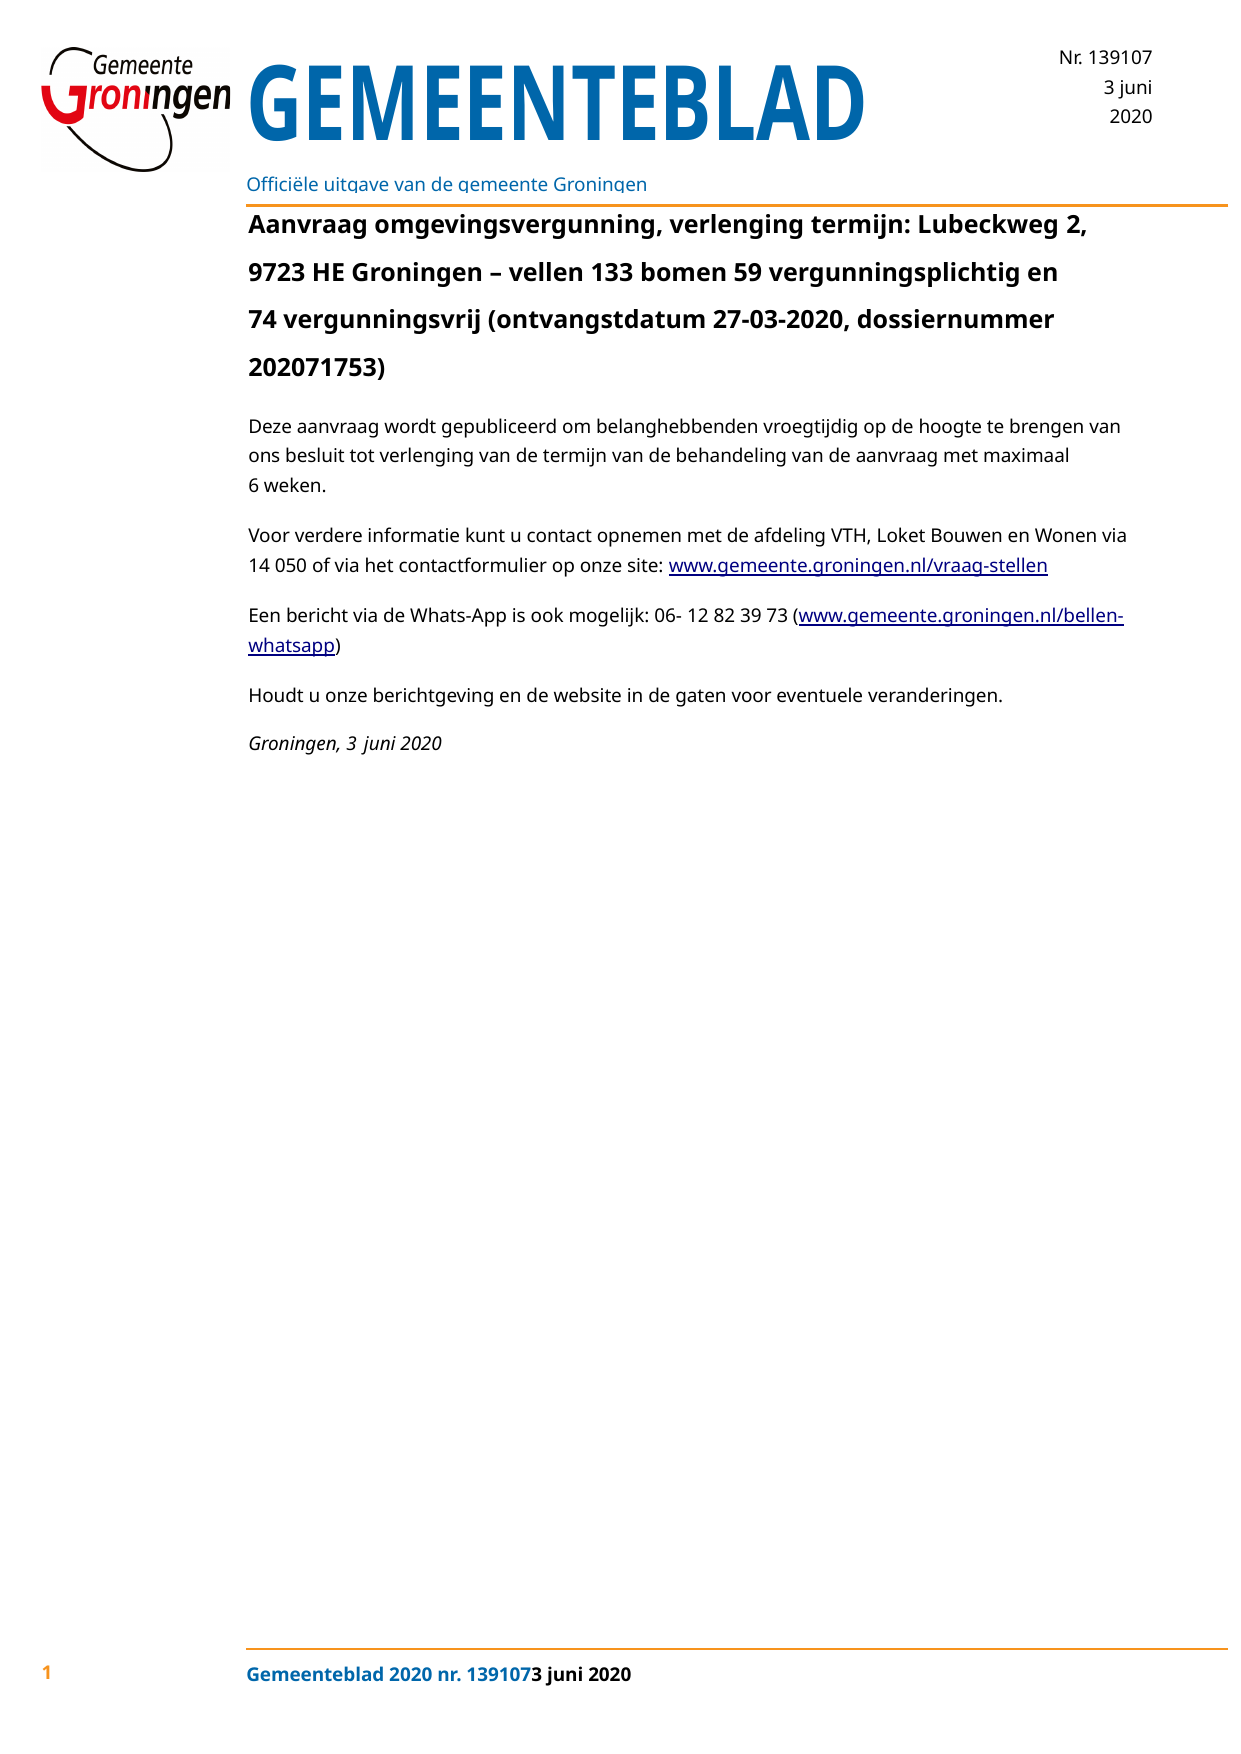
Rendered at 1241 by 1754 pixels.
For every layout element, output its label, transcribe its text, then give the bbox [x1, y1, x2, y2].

text Houdt u onze berichtgeving en de website in de gaten voor eventuele veranderingen. [248, 683, 1152, 708]
text Een bericht via de Whats-App is ook mogelijk: 06- 12 82 39 73 (www.gemeente.groningen.nl/bellen-whatsapp) [248, 603, 1152, 658]
text Aanvraag omgevingsvergunning, verlenging termijn: Lubeckweg 2, 9723 HE Groningen – vellen 133 bomen 59 vergunningsplichtig en 74 vergunningsvrij (ontvangstdatum 27-03-2020, dossiernummer 202071753) [248, 207, 1152, 384]
text Voor verdere informatie kunt u contact opnemen met de afdeling VTH, Loket Bouwen en Wonen via 14 050 of via het contactformulier op onze site: www.gemeente.groningen.nl/vraag-stellen [248, 523, 1152, 578]
text Groningen, 3 juni 2020 [248, 731, 1152, 756]
picture [41, 47, 231, 172]
text Deze aanvraag wordt gepubliceerd om belanghebbenden vroegtijdig op de hoogte te brengen van ons besluit tot verlenging van de termijn van de behandeling van de aanvraag met maximaal 6 weken. [248, 413, 1152, 498]
